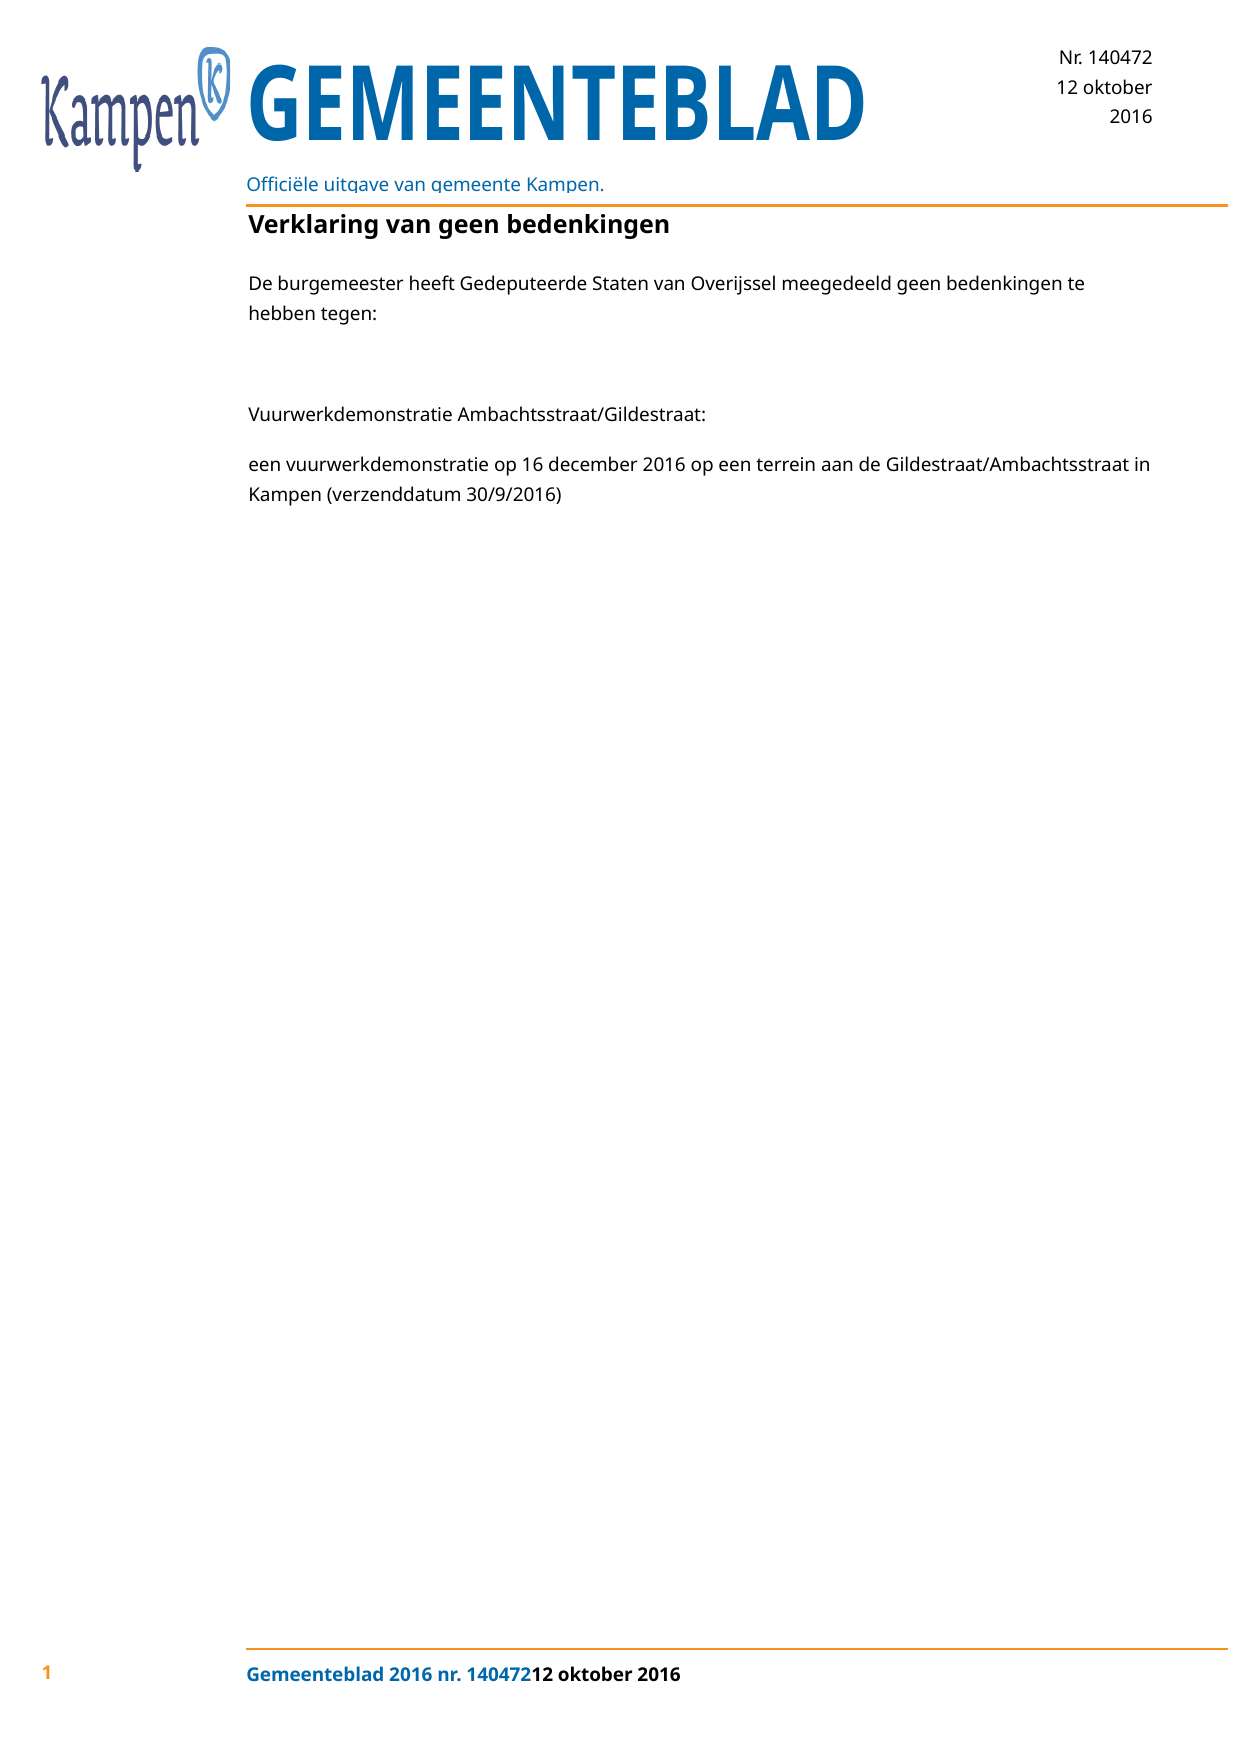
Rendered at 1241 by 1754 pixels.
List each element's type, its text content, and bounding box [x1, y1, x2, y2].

text Verklaring van geen bedenkingen [248, 207, 1152, 241]
text een vuurwerkdemonstratie op 16 december 2016 op een terrein aan de Gildestraat/Ambachtsstraat in Kampen (verzenddatum 30/9/2016) [248, 451, 1152, 506]
text Vuurwerkdemonstratie Ambachtsstraat/Gildestraat: [248, 401, 1152, 426]
text De burgemeester heeft Gedeputeerde Staten van Overijssel meegedeeld geen bedenkingen te hebben tegen: [248, 270, 1152, 326]
picture [41, 47, 231, 172]
